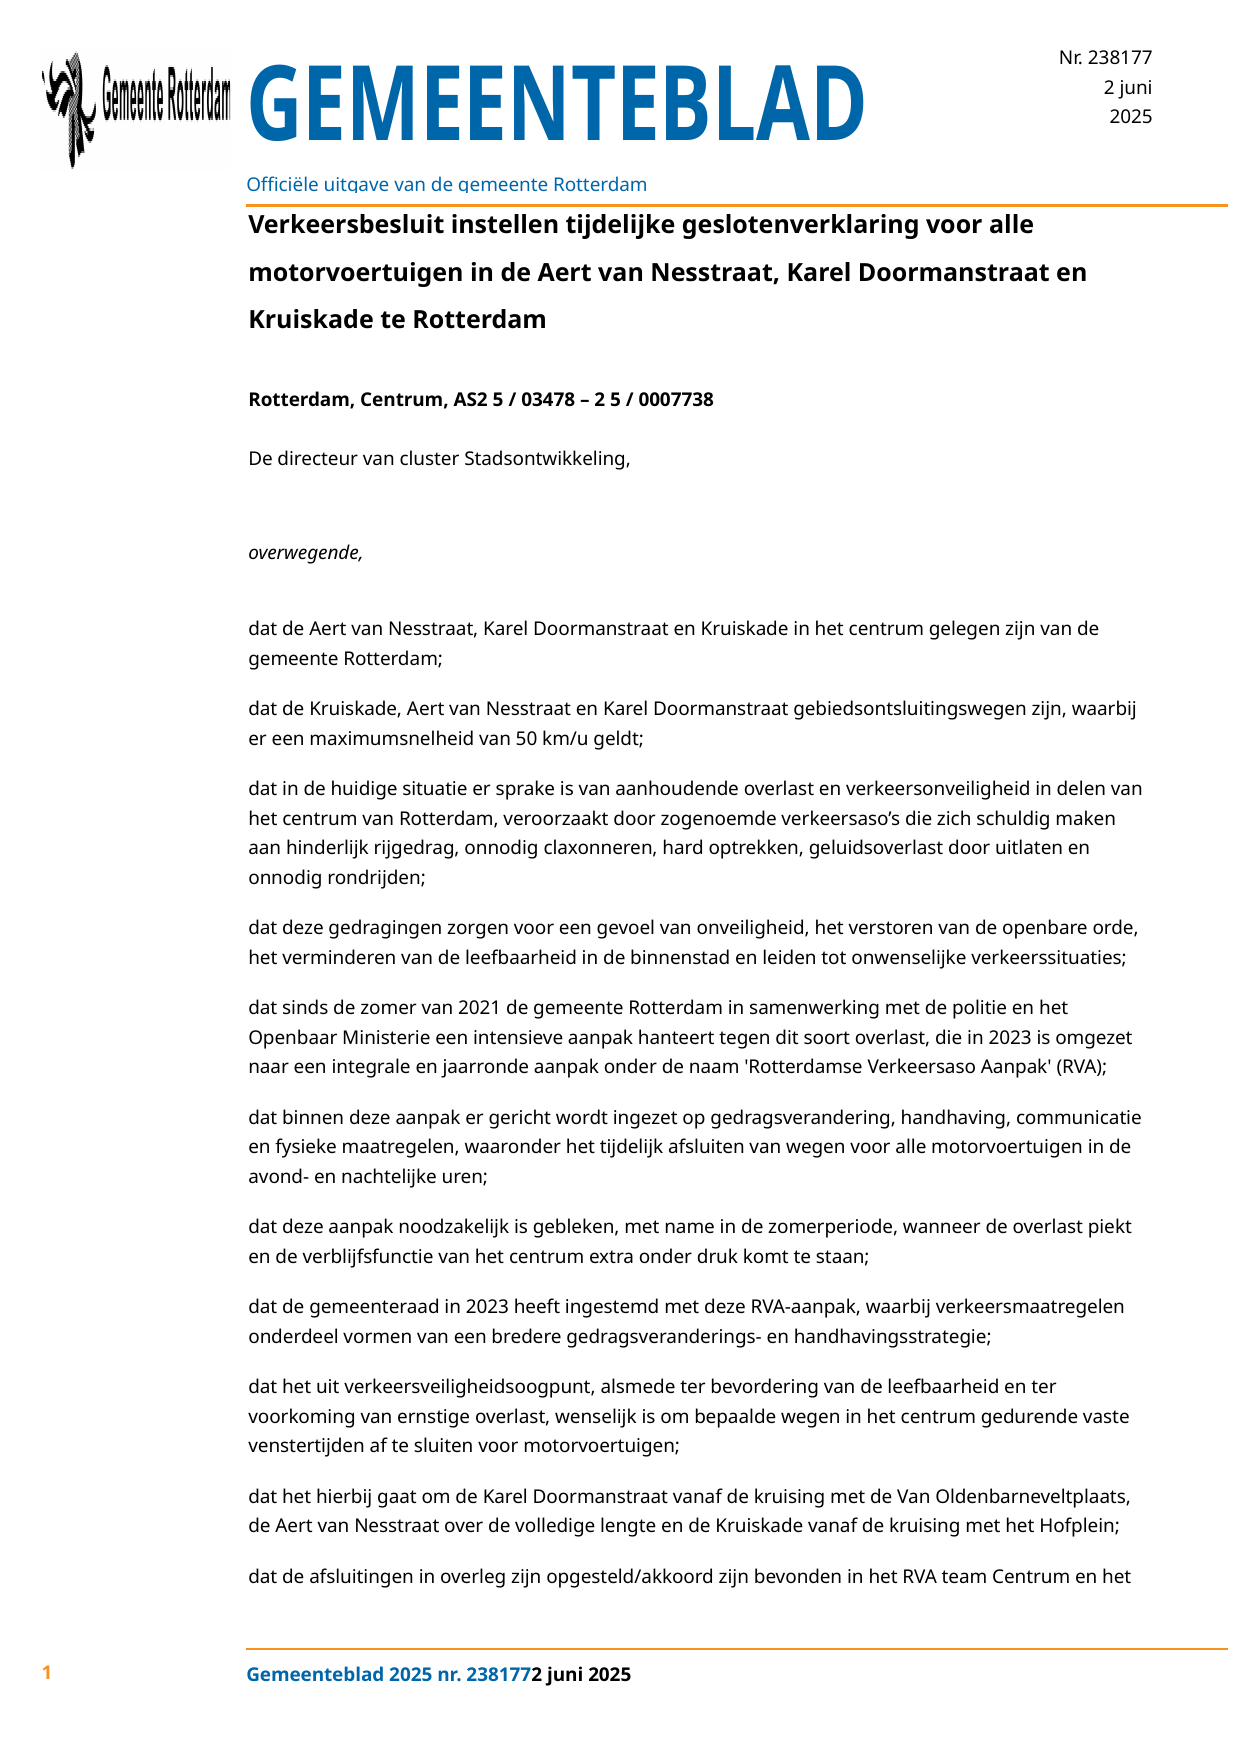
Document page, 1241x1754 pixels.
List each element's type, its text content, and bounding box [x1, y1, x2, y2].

text dat deze gedragingen zorgen voor een gevoel van onveiligheid, het verstoren van de openbare orde, het verminderen van de leefbaarheid in de binnenstad en leiden tot onwenselijke verkeerssituaties; [248, 914, 1152, 969]
text Verkeersbesluit instellen tijdelijke geslotenverklaring voor alle motorvoertuigen in de Aert van Nesstraat, Karel Doormanstraat en Kruiskade te Rotterdam [248, 207, 1152, 336]
text dat deze aanpak noodzakelijk is gebleken, met name in de zomerperiode, wanneer de overlast piekt en de verblijfsfunctie van het centrum extra onder druk komt te staan; [248, 1213, 1152, 1269]
text dat sinds de zomer van 2021 de gemeente Rotterdam in samenwerking met de politie en het Openbaar Ministerie een intensieve aanpak hanteert tegen dit soort overlast, die in 2023 is omgezet naar een integrale en jaarronde aanpak onder de naam 'Rotterdamse Verkeersaso Aanpak' (RVA); [248, 994, 1152, 1079]
text dat de afsluitingen in overleg zijn opgesteld/akkoord zijn bevonden in het RVA team Centrum en het [248, 1563, 1152, 1589]
picture [41, 47, 231, 172]
text dat binnen deze aanpak er gericht wordt ingezet op gedragsverandering, handhaving, communicatie en fysieke maatregelen, waaronder het tijdelijk afsluiten van wegen voor alle motorvoertuigen in de avond- en nachtelijke uren; [248, 1104, 1152, 1189]
text overwegende, [248, 539, 1152, 565]
text De directeur van cluster Stadsontwikkeling, [248, 445, 1152, 471]
text dat het uit verkeersveiligheidsoogpunt, alsmede ter bevordering van de leefbaarheid en ter voorkoming van ernstige overlast, wenselijk is om bepaalde wegen in het centrum gedurende vaste venstertijden af te sluiten voor motorvoertuigen; [248, 1373, 1152, 1458]
text Rotterdam, Centrum, AS2 5 / 03478 – 2 5 / 0007738 [248, 386, 1152, 412]
text dat de Aert van Nesstraat, Karel Doormanstraat en Kruiskade in het centrum gelegen zijn van de gemeente Rotterdam; [248, 615, 1152, 670]
text dat het hierbij gaat om de Karel Doormanstraat vanaf de kruising met de Van Oldenbarneveltplaats, de Aert van Nesstraat over de volledige lengte en de Kruiskade vanaf de kruising met het Hofplein; [248, 1483, 1152, 1538]
text dat de Kruiskade, Aert van Nesstraat en Karel Doormanstraat gebiedsontsluitingswegen zijn, waarbij er een maximumsnelheid van 50 km/u geldt; [248, 695, 1152, 750]
text dat de gemeenteraad in 2023 heeft ingestemd met deze RVA-aanpak, waarbij verkeersmaatregelen onderdeel vormen van een bredere gedragsveranderings- en handhavingsstrategie; [248, 1293, 1152, 1349]
text dat in de huidige situatie er sprake is van aanhoudende overlast en verkeersonveiligheid in delen van het centrum van Rotterdam, veroorzaakt door zogenoemde verkeersaso’s die zich schuldig maken aan hinderlijk rijgedrag, onnodig claxonneren, hard optrekken, geluidsoverlast door uitlaten en onnodig rondrijden; [248, 775, 1152, 889]
